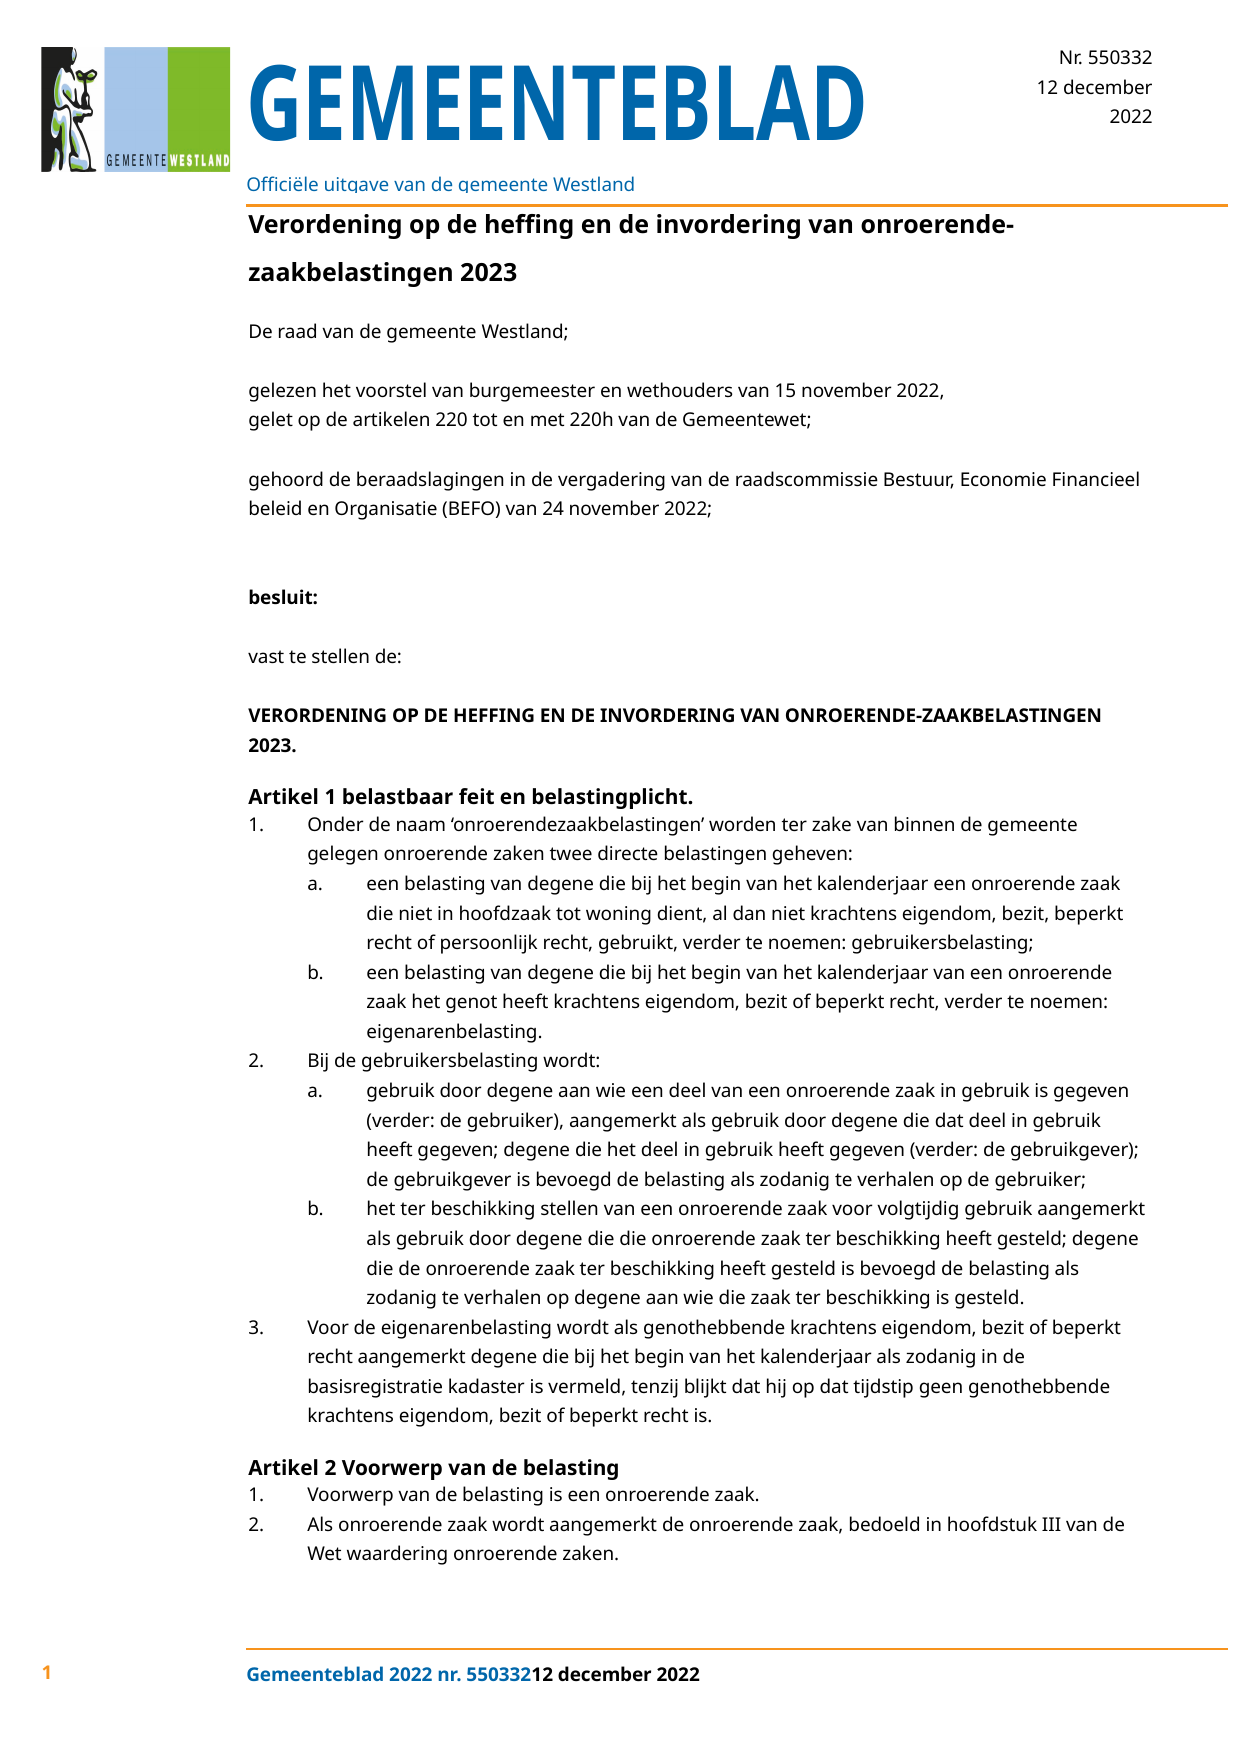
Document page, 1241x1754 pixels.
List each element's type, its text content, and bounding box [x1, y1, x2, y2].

text besluit: [248, 584, 1152, 610]
list een belasting van degene die bij het begin van het kalenderjaar van een onroerende zaak het genot heeft krachtens eigendom, bezit of beperkt recht, verder te noemen: eigenarenbelasting. [307, 959, 1152, 1044]
list een belasting van degene die bij het begin van het kalenderjaar een onroerende zaak die niet in hoofdzaak tot woning dient, al dan niet krachtens eigendom, bezit, beperkt recht of persoonlijk recht, gebruikt, verder te noemen: gebruikersbelasting; [307, 870, 1152, 955]
list gebruik door degene aan wie een deel van een onroerende zaak in gebruik is gegeven (verder: de gebruiker), aangemerkt als gebruik door degene die dat deel in gebruik heeft gegeven; degene die het deel in gebruik heeft gegeven (verder: de gebruikgever); [307, 1077, 1152, 1162]
text gehoord de beraadslagingen in de vergadering van de raadscommissie Bestuur, Economie Financieel beleid en Organisatie (BEFO) van 24 november 2022; [248, 466, 1152, 521]
text VERORDENING OP DE HEFFING EN DE INVORDERING VAN ONROERENDE-ZAAKBELASTINGEN 2023. [248, 702, 1152, 758]
list de gebruikgever is bevoegd de belasting als zodanig te verhalen op de gebruiker; [307, 1166, 1152, 1192]
list Voor de eigenarenbelasting wordt als genothebbende krachtens eigendom, bezit of beperkt recht aangemerkt degene die bij het begin van het kalenderjaar als zodanig in de basisregistratie kadaster is vermeld, tenzij blijkt dat hij op dat tijdstip geen genothebbende krachtens eigendom, bezit of beperkt recht is. [248, 1314, 1152, 1428]
list Als onroerende zaak wordt aangemerkt de onroerende zaak, bedoeld in hoofdstuk III van de Wet waardering onroerende zaken. [248, 1511, 1152, 1566]
picture [41, 47, 231, 172]
text De raad van de gemeente Westland; [248, 318, 1152, 344]
text vast te stellen de: [248, 643, 1152, 669]
list Voorwerp van de belasting is een onroerende zaak. [248, 1481, 1152, 1507]
list Onder de naam ‘onroerendezaakbelastingen’ worden ter zake van binnen de gemeente gelegen onroerende zaken twee directe belastingen geheven: [248, 811, 1152, 866]
text gelezen het voorstel van burgemeester en wethouders van 15 november 2022, [248, 377, 1152, 403]
text Artikel 2 Voorwerp van de belasting [248, 1453, 1152, 1481]
text gelet op de artikelen 220 tot en met 220h van de Gemeentewet; [248, 407, 1152, 432]
list Bij de gebruikersbelasting wordt: [248, 1048, 1152, 1073]
text Verordening op de heffing en de invordering van onroerende-zaakbelastingen 2023 [248, 207, 1152, 288]
text Artikel 1 belastbaar feit en belastingplicht. [248, 782, 1152, 811]
list het ter beschikking stellen van een onroerende zaak voor volgtijdig gebruik aangemerkt als gebruik door degene die die onroerende zaak ter beschikking heeft gesteld; degene die de onroerende zaak ter beschikking heeft gesteld is bevoegd de belasting als zodanig te verhalen op degene aan wie die zaak ter beschikking is gesteld. [307, 1196, 1152, 1310]
